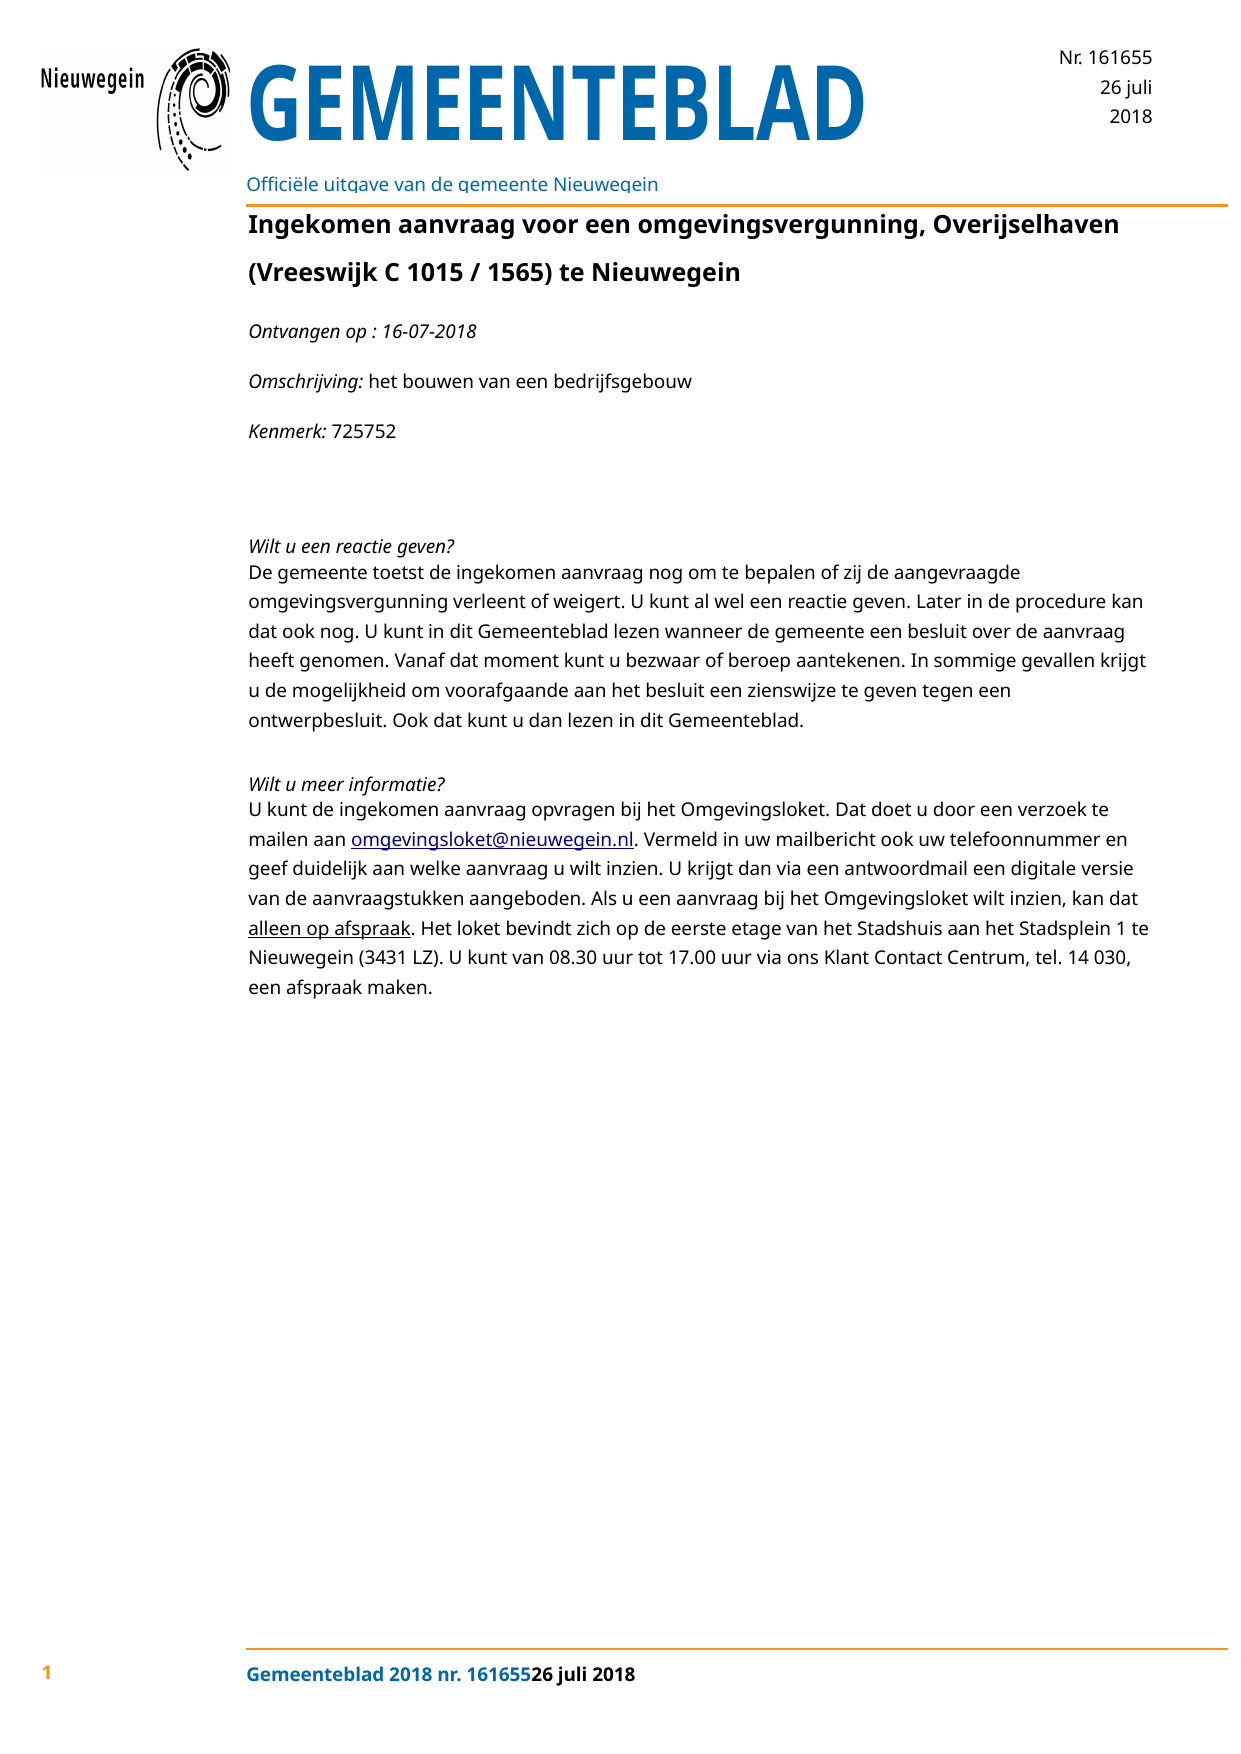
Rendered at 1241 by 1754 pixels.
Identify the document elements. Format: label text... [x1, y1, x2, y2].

picture [41, 47, 231, 172]
text De gemeente toetst de ingekomen aanvraag nog om te bepalen of zij de aangevraagde omgevingsvergunning verleent of weigert. U kunt al wel een reactie geven. Later in de procedure kan dat ook nog. U kunt in dit Gemeenteblad lezen wanneer de gemeente een besluit over de aanvraag heeft genomen. Vanaf dat moment kunt u bezwaar of beroep aantekenen. In sommige gevallen krijgt u de mogelijkheid om voorafgaande aan het besluit een zienswijze te geven tegen een ontwerpbesluit. Ook dat kunt u dan lezen in dit Gemeenteblad. [248, 559, 1152, 732]
text Wilt u een reactie geven? [248, 533, 1152, 559]
text Ingekomen aanvraag voor een omgevingsvergunning, Overijselhaven (Vreeswijk C 1015 / 1565) te Nieuwegein [248, 207, 1152, 288]
text Omschrijving: het bouwen van een bedrijfsgebouw [248, 368, 1152, 394]
text Wilt u meer informatie? [248, 771, 1152, 796]
text Ontvangen op : 16-07-2018 [248, 318, 1152, 344]
text U kunt de ingekomen aanvraag opvragen bij het Omgevingsloket. Dat doet u door een verzoek te mailen aan omgevingsloket@nieuwegein.nl. Vermeld in uw mailbericht ook uw telefoonnummer en geef duidelijk aan welke aanvraag u wilt inzien. U krijgt dan via een antwoordmail een digitale versie van de aanvraagstukken aangeboden. Als u een aanvraag bij het Omgevingsloket wilt inzien, kan dat alleen op afspraak. Het loket bevindt zich op de eerste etage van het Stadshuis aan het Stadsplein 1 te Nieuwegein (3431 LZ). U kunt van 08.30 uur tot 17.00 uur via ons Klant Contact Centrum, tel. 14 030, een afspraak maken. [248, 796, 1152, 1000]
text Kenmerk: 725752 [248, 419, 1152, 444]
